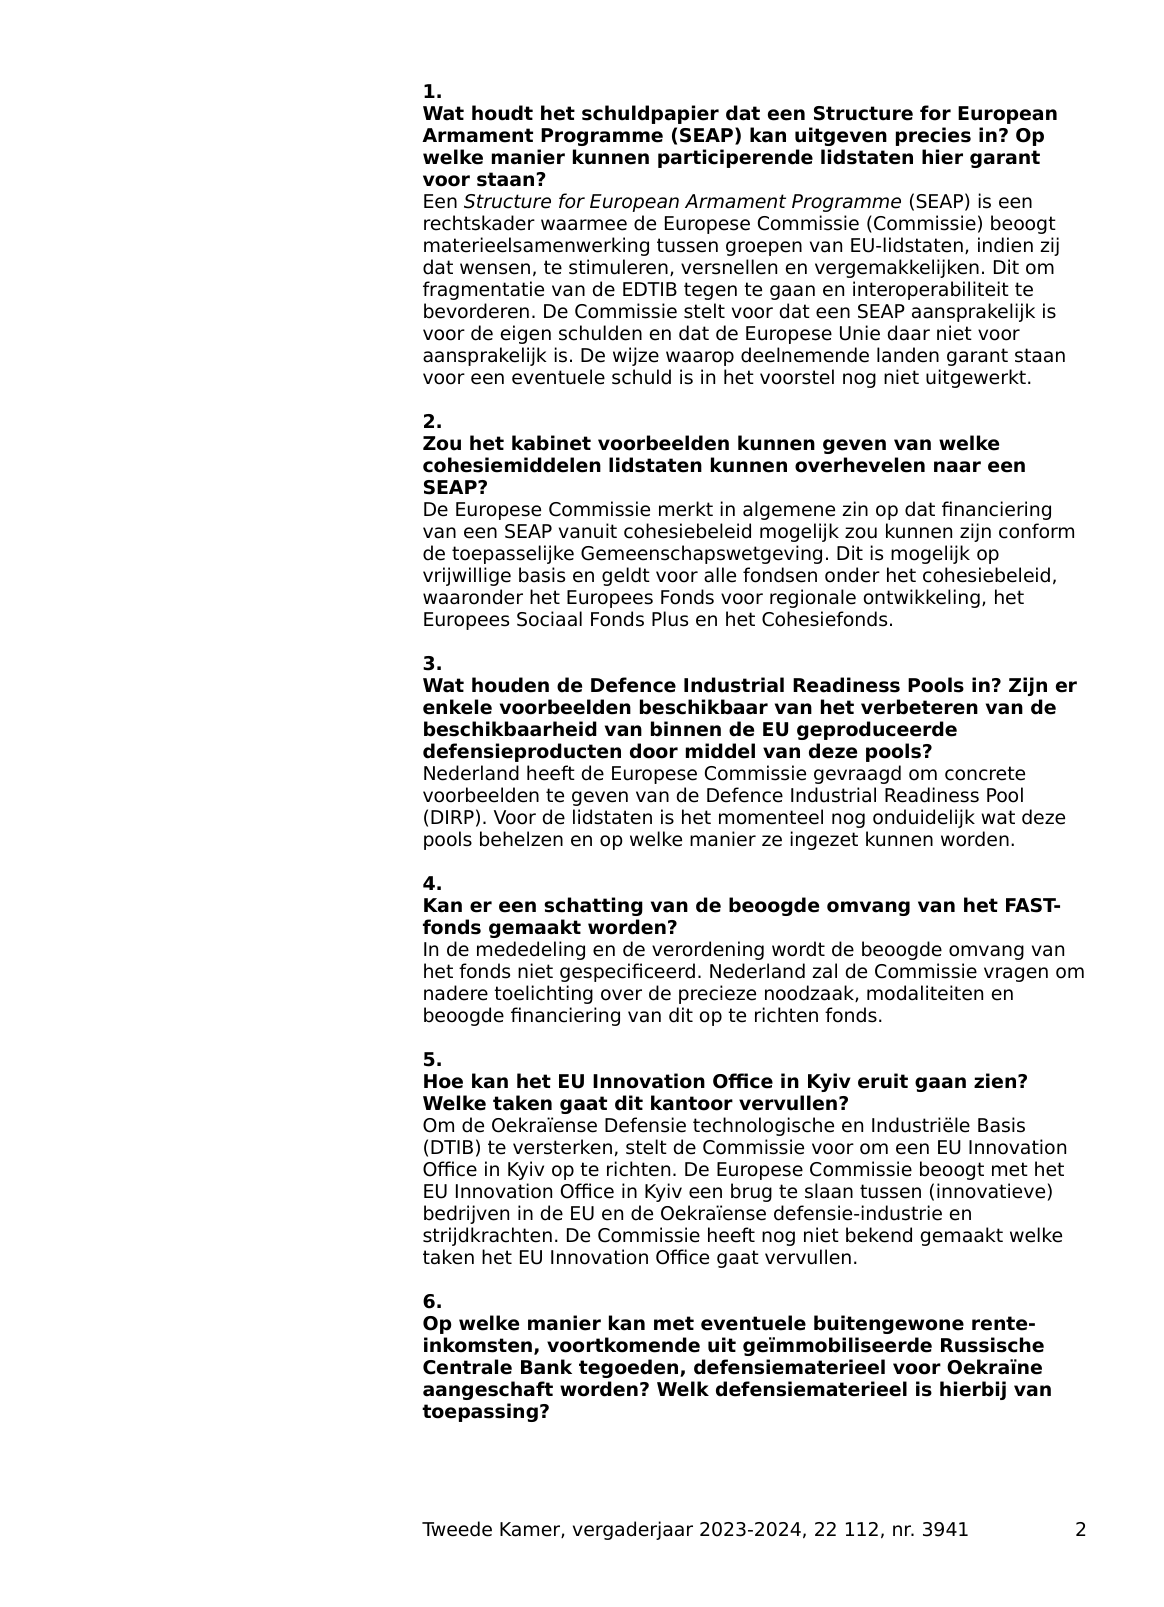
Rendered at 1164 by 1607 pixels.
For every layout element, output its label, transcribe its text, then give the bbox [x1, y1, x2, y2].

text Nederland heeft de Europese Commissie gevraagd om concrete voorbeelden te geven van de Defence Industrial Readiness Pool (DIRP). Voor de lidstaten is het momenteel nog onduidelijk wat deze pools behelzen en op welke manier ze ingezet kunnen worden. [422, 763, 1087, 851]
text 6. [422, 1291, 1087, 1313]
text Kan er een schatting van de beoogde omvang van het FAST-fonds gemaakt worden? [422, 895, 1087, 939]
text In de mededeling en de verordening wordt de beoogde omvang van het fonds niet gespecificeerd. Nederland zal de Commissie vragen om nadere toelichting over de precieze noodzaak, modaliteiten en beoogde financiering van dit op te richten fonds. [422, 939, 1087, 1027]
text Zou het kabinet voorbeelden kunnen geven van welke cohesiemiddelen lidstaten kunnen overhevelen naar een SEAP? [422, 433, 1087, 499]
text Om de Oekraïense Defensie technologische en Industriële Basis (DTIB) te versterken, stelt de Commissie voor om een EU Innovation Office in Kyiv op te richten. De Europese Commissie beoogt met het EU Innovation Office in Kyiv een brug te slaan tussen (innovatieve) bedrijven in de EU en de Oekraïense defensie-industrie en strijdkrachten. De Commissie heeft nog niet bekend gemaakt welke taken het EU Innovation Office gaat vervullen. [422, 1115, 1087, 1269]
text Op welke manier kan met eventuele buitengewone rente-inkomsten, voortkomende uit geïmmobiliseerde Russische Centrale Bank tegoeden, defensiematerieel voor Oekraïne aangeschaft worden? Welk defensiematerieel is hierbij van toepassing? [422, 1313, 1087, 1423]
text 4. [422, 873, 1087, 895]
text 2. [422, 411, 1087, 433]
text Hoe kan het EU Innovation Office in Kyiv eruit gaan zien? Welke taken gaat dit kantoor vervullen? [422, 1071, 1087, 1115]
text Wat houdt het schuldpapier dat een Structure for European Armament Programme (SEAP) kan uitgeven precies in? Op welke manier kunnen participerende lidstaten hier garant voor staan? [422, 103, 1087, 191]
text Wat houden de Defence Industrial Readiness Pools in? Zijn er enkele voorbeelden beschikbaar van het verbeteren van de beschikbaarheid van binnen de EU geproduceerde defensieproducten door middel van deze pools? [422, 675, 1087, 763]
text Een Structure for European Armament Programme (SEAP) is een rechtskader waarmee de Europese Commissie (Commissie) beoogt materieelsamenwerking tussen groepen van EU-lidstaten, indien zij dat wensen, te stimuleren, versnellen en vergemakkelijken. Dit om fragmentatie van de EDTIB tegen te gaan en interoperabiliteit te bevorderen. De Commissie stelt voor dat een SEAP aansprakelijk is voor de eigen schulden en dat de Europese Unie daar niet voor aansprakelijk is. De wijze waarop deelnemende landen garant staan voor een eventuele schuld is in het voorstel nog niet uitgewerkt. [422, 191, 1087, 389]
text 5. [422, 1049, 1087, 1071]
text De Europese Commissie merkt in algemene zin op dat financiering van een SEAP vanuit cohesiebeleid mogelijk zou kunnen zijn conform de toepasselijke Gemeenschapswetgeving. Dit is mogelijk op vrijwillige basis en geldt voor alle fondsen onder het cohesiebeleid, waaronder het Europees Fonds voor regionale ontwikkeling, het Europees Sociaal Fonds Plus en het Cohesiefonds. [422, 499, 1087, 631]
text 1. [422, 81, 1087, 103]
text 3. [422, 653, 1087, 675]
